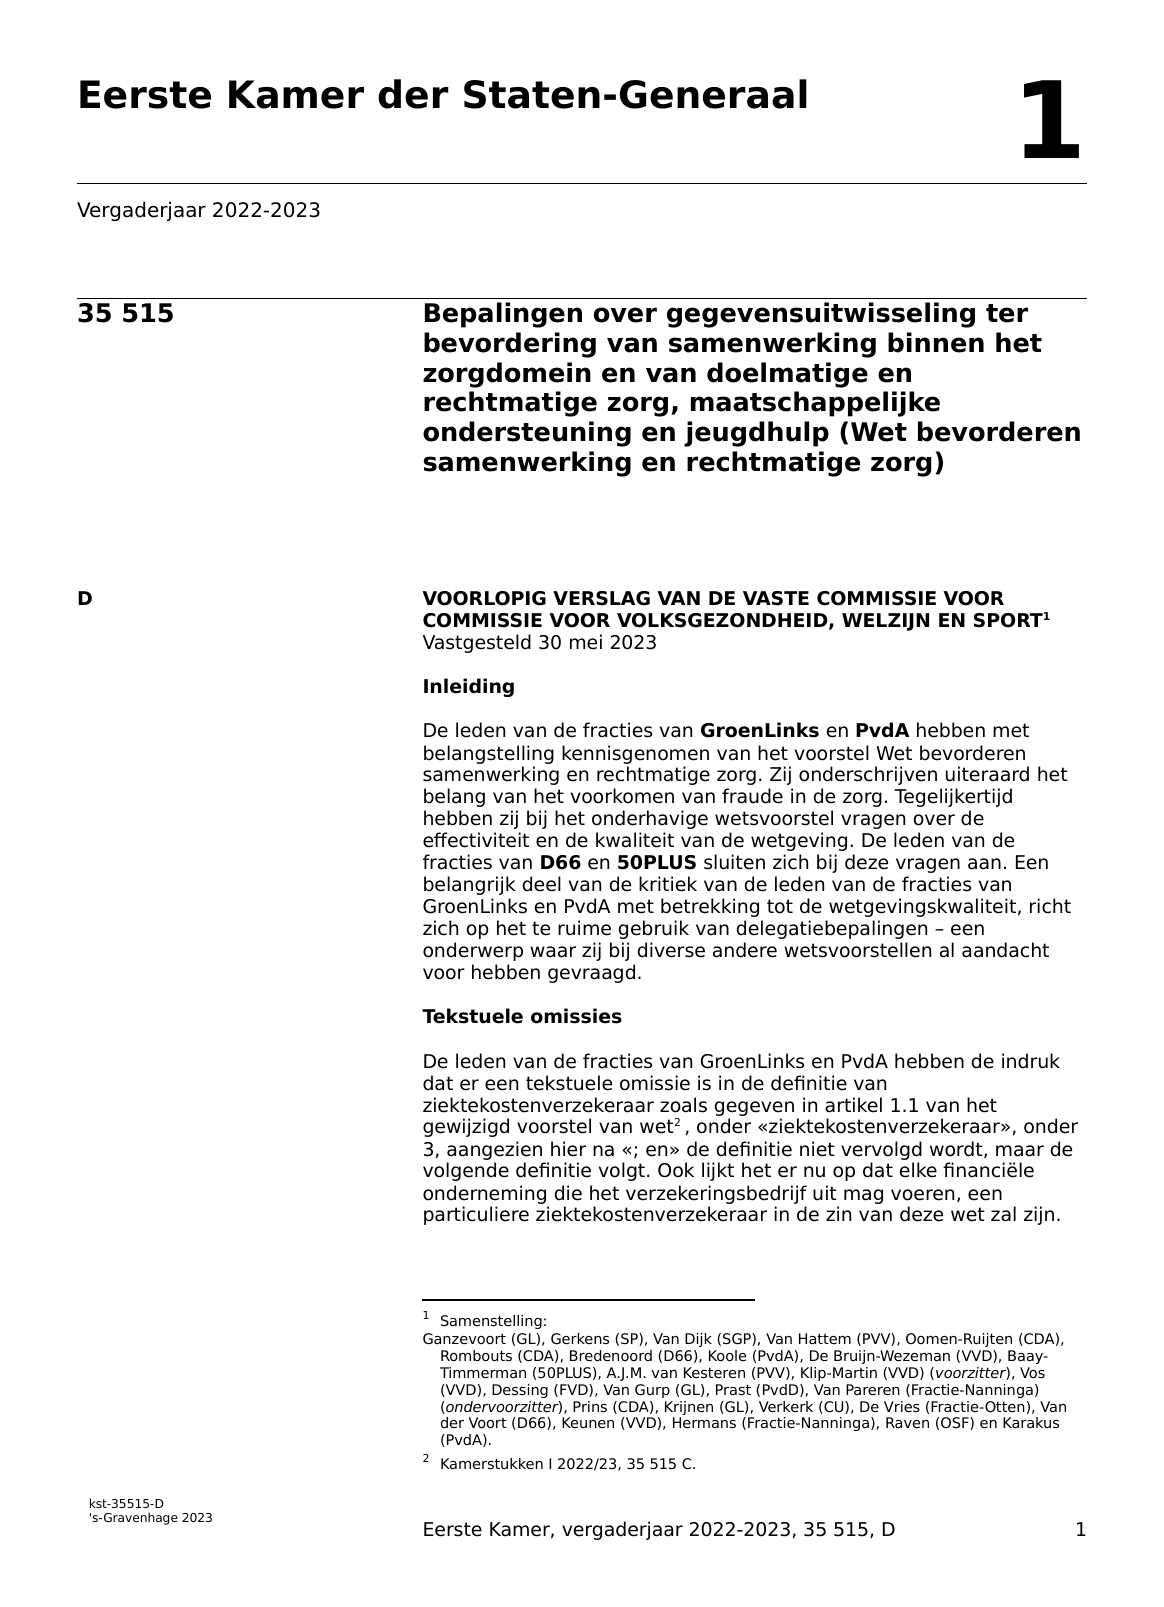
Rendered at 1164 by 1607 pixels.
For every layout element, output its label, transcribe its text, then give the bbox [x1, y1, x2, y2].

subtitle Tekstuele omissies [422, 1006, 1087, 1028]
text kst-35515-D [88, 1497, 323, 1511]
table_cell Vergaderjaar 2022-2023 [77, 184, 1087, 298]
subtitle Inleiding [422, 676, 1087, 698]
text Kamerstukken I 2022/23, 35 515 C. [422, 1452, 1087, 1474]
text Vastgesteld 30 mei 2023 [422, 632, 1087, 654]
text 's-Gravenhage 2023 [88, 1511, 323, 1525]
text De leden van de fracties van GroenLinks en PvdA hebben de indruk dat er een tekstuele omissie is in de definitie van ziektekostenverzekeraar zoals gegeven in artikel 1.1 van het gewijzigd voorstel van wet, onder «ziektekostenverzekeraar», onder 3, aangezien hier na «; en» de definitie niet vervolgd wordt, maar de volgende definitie volgt. Ook lijkt het er nu op dat elke financiële onderneming die het verzekeringsbedrijf uit mag voeren, een particuliere ziektekostenverzekeraar in de zin van deze wet zal zijn. [422, 1051, 1087, 1226]
subtitle D VOORLOPIG VERSLAG VAN DE VASTE COMMISSIE VOOR COMMISSIE VOOR VOLKSGEZONDHEID, WELZIJN EN SPORT [77, 588, 1087, 632]
subtitle 35 515 Bepalingen over gegevensuitwisseling ter bevordering van samenwerking binnen het zorgdomein en van doelmatige en rechtmatige zorg, maatschappelijke ondersteuning en jeugdhulp (Wet bevorderen samenwerking en rechtmatige zorg) [77, 299, 1087, 477]
table_header 1 [886, 59, 1087, 183]
table_header Eerste Kamer der Staten-Generaal [77, 59, 886, 183]
text Samenstelling: [422, 1309, 1087, 1331]
text Ganzevoort (GL), Gerkens (SP), Van Dijk (SGP), Van Hattem (PVV), Oomen-Ruijten (CDA), Rombouts (CDA), Bredenoord (D66), Koole (PvdA), De Bruijn-Wezeman (VVD), Baay-Timmerman (50PLUS), A.J.M. van Kesteren (PVV), Klip-Martin (VVD) (voorzitter), Vos (VVD), Dessing (FVD), Van Gurp (GL), Prast (PvdD), Van Pareren (Fractie-Nanninga) (ondervoorzitter), Prins (CDA), Krijnen (GL), Verkerk (CU), De Vries (Fractie-Otten), Van der Voort (D66), Keunen (VVD), Hermans (Fractie-Nanninga), Raven (OSF) en Karakus (PvdA). [422, 1331, 1087, 1449]
text De leden van de fracties van GroenLinks en PvdA hebben met belangstelling kennisgenomen van het voorstel Wet bevorderen samenwerking en rechtmatige zorg. Zij onderschrijven uiteraard het belang van het voorkomen van fraude in de zorg. Tegelijkertijd hebben zij bij het onderhavige wetsvoorstel vragen over de effectiviteit en de kwaliteit van de wetgeving. De leden van de fracties van D66 en 50PLUS sluiten zich bij deze vragen aan. Een belangrijk deel van de kritiek van de leden van de fracties van GroenLinks en PvdA met betrekking tot de wetgevingskwaliteit, richt zich op het te ruime gebruik van delegatiebepalingen – een onderwerp waar zij bij diverse andere wetsvoorstellen al aandacht voor hebben gevraagd. [422, 720, 1087, 984]
